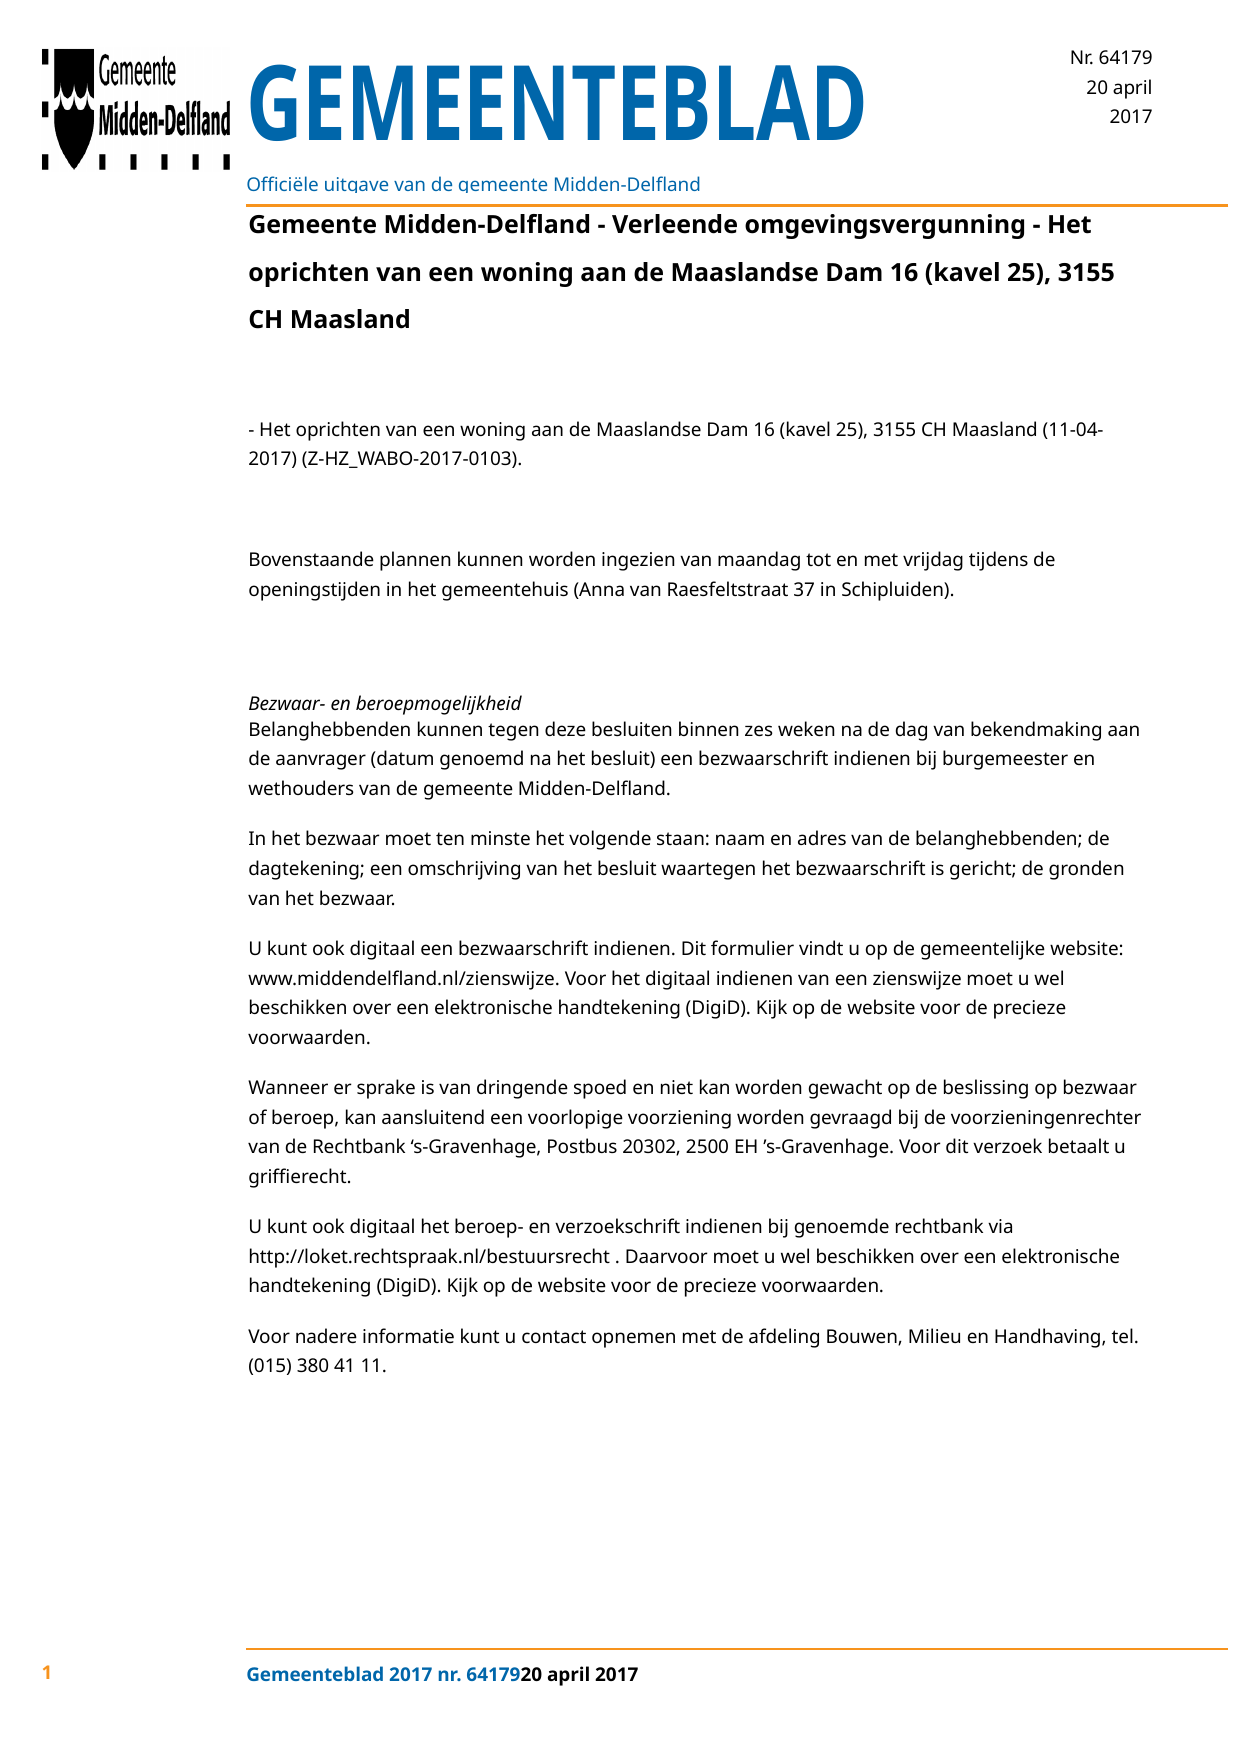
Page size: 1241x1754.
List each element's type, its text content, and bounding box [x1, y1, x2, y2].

text Wanneer er sprake is van dringende spoed en niet kan worden gewacht op de beslissing op bezwaar of beroep, kan aansluitend een voorlopige voorziening worden gevraagd bij de voorzieningenrechter van de Rechtbank ‘s-Gravenhage, Postbus 20302, 2500 EH ’s-Gravenhage. Voor dit verzoek betaalt u griffierecht. [248, 1074, 1152, 1189]
text Gemeente Midden-Delfland - Verleende omgevingsvergunning - Het oprichten van een woning aan de Maaslandse Dam 16 (kavel 25), 3155 CH Maasland [248, 207, 1152, 336]
picture [41, 47, 231, 172]
text U kunt ook digitaal het beroep- en verzoekschrift indienen bij genoemde rechtbank via http://loket.rechtspraak.nl/bestuursrecht . Daarvoor moet u wel beschikken over een elektronische handtekening (DigiD). Kijk op de website voor de precieze voorwaarden. [248, 1213, 1152, 1298]
text Bezwaar- en beroepmogelijkheid [248, 690, 1152, 716]
text - Het oprichten van een woning aan de Maaslandse Dam 16 (kavel 25), 3155 CH Maasland (11-04-2017) (Z-HZ_WABO-2017-0103). [248, 416, 1152, 471]
text Belanghebbenden kunnen tegen deze besluiten binnen zes weken na de dag van bekendmaking aan de aanvrager (datum genoemd na het besluit) een bezwaarschrift indienen bij burgemeester en wethouders van de gemeente Midden-Delfland. [248, 716, 1152, 801]
text In het bezwaar moet ten minste het volgende staan: naam en adres van de belanghebbenden; de dagtekening; een omschrijving van het besluit waartegen het bezwaarschrift is gericht; de gronden van het bezwaar. [248, 826, 1152, 911]
text Bovenstaande plannen kunnen worden ingezien van maandag tot en met vrijdag tijdens de openingstijden in het gemeentehuis (Anna van Raesfeltstraat 37 in Schipluiden). [248, 546, 1152, 602]
text Voor nadere informatie kunt u contact opnemen met de afdeling Bouwen, Milieu en Handhaving, tel. (015) 380 41 11. [248, 1323, 1152, 1378]
text U kunt ook digitaal een bezwaarschrift indienen. Dit formulier vindt u op de gemeentelijke website: www.middendelfland.nl/zienswijze. Voor het digitaal indienen van een zienswijze moet u wel beschikken over een elektronische handtekening (DigiD). Kijk op de website voor de precieze voorwaarden. [248, 935, 1152, 1050]
